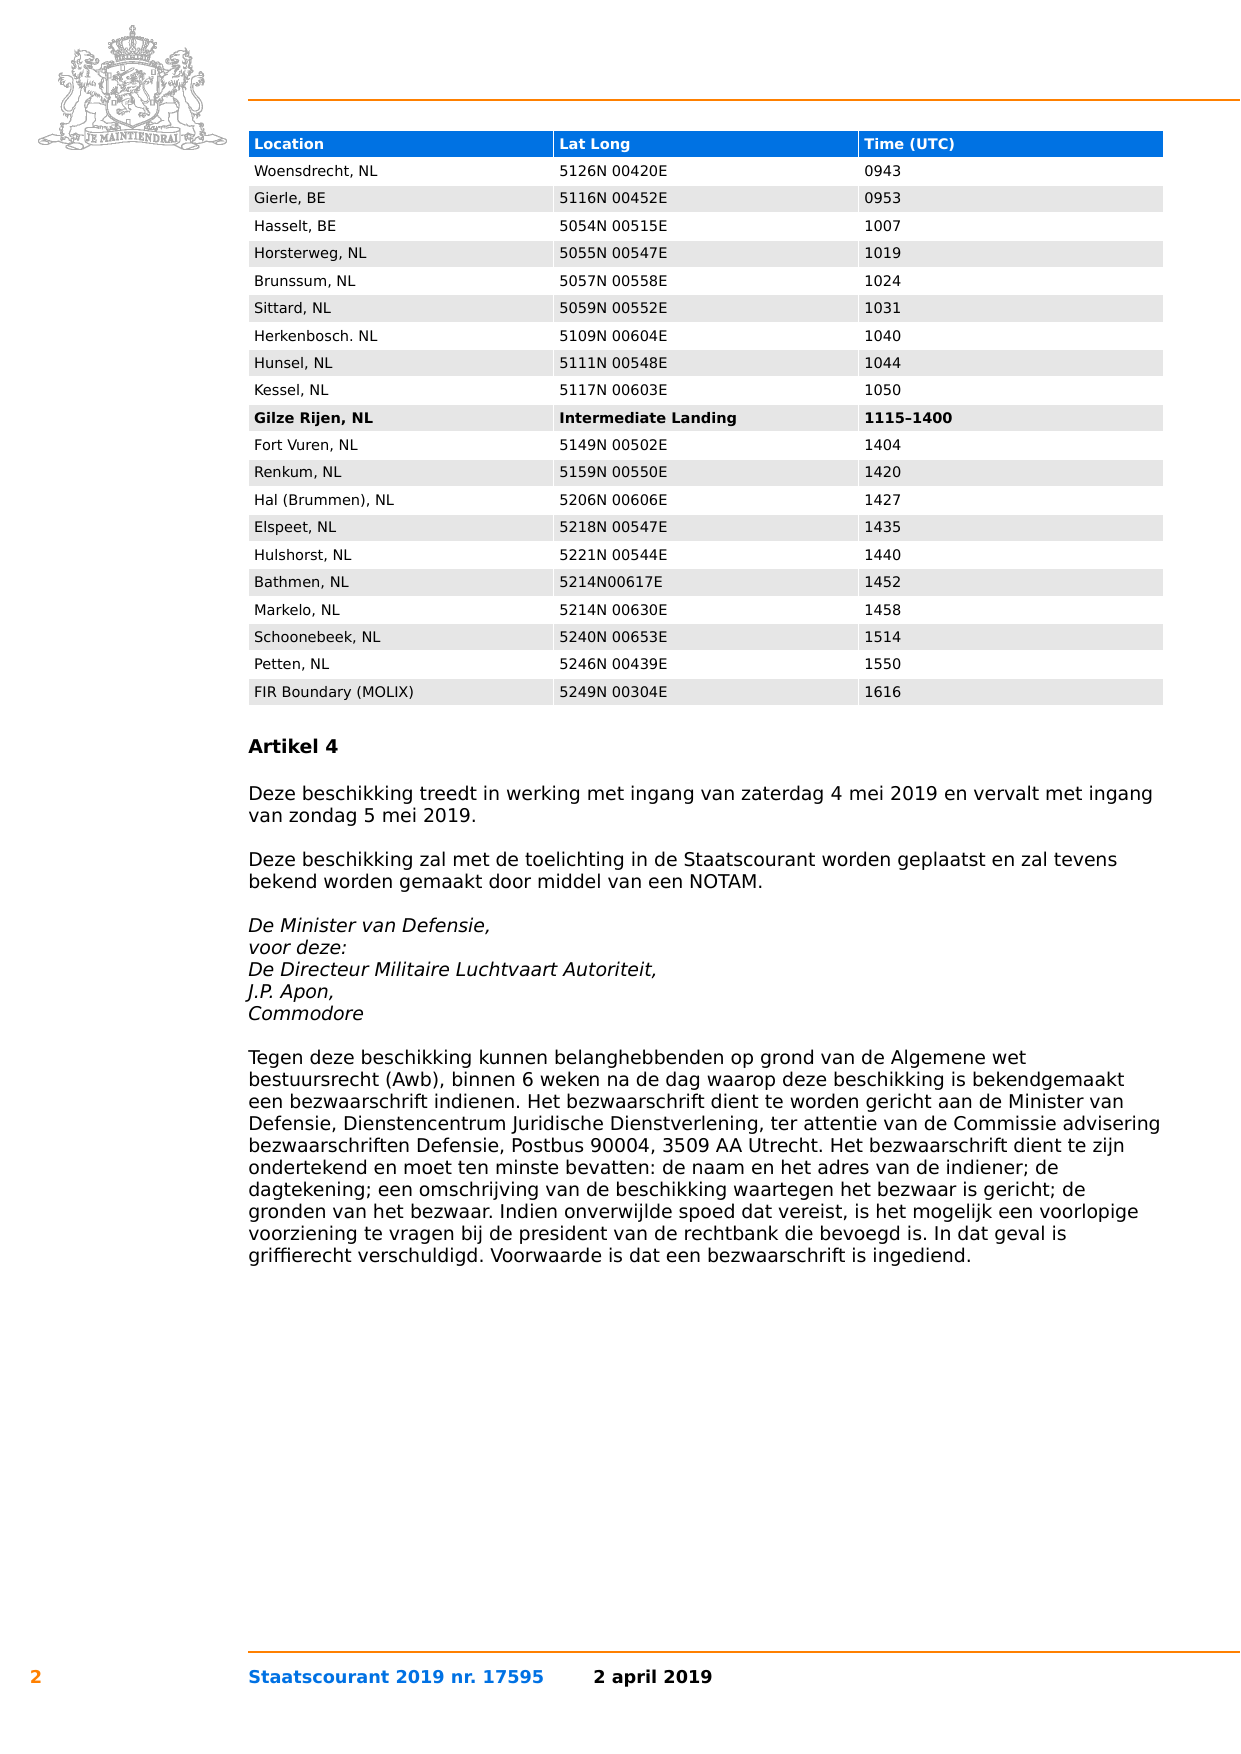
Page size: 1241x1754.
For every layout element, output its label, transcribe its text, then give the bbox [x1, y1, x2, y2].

table_cell 5116N 00452E [554, 186, 858, 212]
table_cell 5246N 00439E [554, 651, 858, 678]
table_cell Renkum, NL [249, 460, 553, 486]
table_header Lat Long [554, 131, 858, 157]
table_cell 5218N 00547E [554, 515, 858, 541]
table_cell 1019 [859, 241, 1163, 267]
table_cell 1031 [859, 295, 1163, 322]
text Deze beschikking treedt in werking met ingang van zaterdag 4 mei 2019 en vervalt met ingang van zondag 5 mei 2019. [248, 783, 1163, 827]
table_cell 5109N 00604E [554, 323, 858, 349]
table_cell 5214N 00630E [554, 597, 858, 623]
table_cell Schoonebeek, NL [249, 624, 553, 650]
table_cell Horsterweg, NL [249, 241, 553, 267]
table_cell 1514 [859, 624, 1163, 650]
table_cell 0953 [859, 186, 1163, 212]
table_header Time (UTC) [859, 131, 1163, 157]
table_cell 1440 [859, 542, 1163, 568]
table_cell 1452 [859, 569, 1163, 596]
table_cell 5159N 00550E [554, 460, 858, 486]
table_cell Kessel, NL [249, 378, 553, 404]
text Deze beschikking zal met de toelichting in de Staatscourant worden geplaatst en zal tevens bekend worden gemaakt door middel van een NOTAM. [248, 849, 1163, 893]
table_cell Woensdrecht, NL [249, 158, 553, 185]
table_header Location [249, 131, 553, 157]
subtitle Artikel 4 [248, 736, 1163, 758]
table_cell Petten, NL [249, 651, 553, 678]
table_cell 5214N00617E [554, 569, 858, 596]
table_cell 5221N 00544E [554, 542, 858, 568]
table_cell 1420 [859, 460, 1163, 486]
table_cell Hasselt, BE [249, 213, 553, 239]
table_cell 1007 [859, 213, 1163, 239]
table_cell Bathmen, NL [249, 569, 553, 596]
table_cell Brunssum, NL [249, 268, 553, 294]
table_cell 1404 [859, 432, 1163, 459]
table_cell Hulshorst, NL [249, 542, 553, 568]
table_cell FIR Boundary (MOLIX) [249, 679, 553, 705]
table_cell 1616 [859, 679, 1163, 705]
table_cell 1050 [859, 378, 1163, 404]
table_cell 5206N 00606E [554, 487, 858, 513]
table_cell 5054N 00515E [554, 213, 858, 239]
table_cell 0943 [859, 158, 1163, 185]
table_cell Hunsel, NL [249, 350, 553, 376]
text Tegen deze beschikking kunnen belanghebbenden op grond van de Algemene wet bestuursrecht (Awb), binnen 6 weken na de dag waarop deze beschikking is bekendgemaakt een bezwaarschrift indienen. Het bezwaarschrift dient te worden gericht aan de Minister van Defensie, Dienstencentrum Juridische Dienstverlening, ter attentie van de Commissie advisering bezwaarschriften Defensie, Postbus 90004, 3509 AA Utrecht. Het bezwaarschrift dient te zijn ondertekend en moet ten minste bevatten: de naam en het adres van de indiener; de dagtekening; een omschrijving van de beschikking waartegen het bezwaar is gericht; de gronden van het bezwaar. Indien onverwijlde spoed dat vereist, is het mogelijk een voorlopige voorziening te vragen bij de president van de rechtbank die bevoegd is. In dat geval is griffierecht verschuldigd. Voorwaarde is dat een bezwaarschrift is ingediend. [248, 1047, 1163, 1266]
table_cell 5126N 00420E [554, 158, 858, 185]
table_cell 5057N 00558E [554, 268, 858, 294]
table_cell 1550 [859, 651, 1163, 678]
table_cell Elspeet, NL [249, 515, 553, 541]
table_cell 5059N 00552E [554, 295, 858, 322]
table_cell 5240N 00653E [554, 624, 858, 650]
table_cell Sittard, NL [249, 295, 553, 322]
table_cell 5055N 00547E [554, 241, 858, 267]
table_cell Hal (Brummen), NL [249, 487, 553, 513]
table_cell Gilze Rijen, NL [249, 405, 553, 431]
table_cell 1435 [859, 515, 1163, 541]
table_cell Herkenbosch. NL [249, 323, 553, 349]
table_cell 1040 [859, 323, 1163, 349]
table_cell Markelo, NL [249, 597, 553, 623]
table_cell 5149N 00502E [554, 432, 858, 459]
table_cell 1024 [859, 268, 1163, 294]
table_cell Gierle, BE [249, 186, 553, 212]
table_cell 1115–1400 [859, 405, 1163, 431]
table_cell 5249N 00304E [554, 679, 858, 705]
table_cell Intermediate Landing [554, 405, 858, 431]
table_cell 1427 [859, 487, 1163, 513]
table_cell 5111N 00548E [554, 350, 858, 376]
text De Minister van Defensie, voor deze: De Directeur Militaire Luchtvaart Autoriteit, J.P. Apon, Commodore [248, 915, 1163, 1025]
table_cell 5117N 00603E [554, 378, 858, 404]
table_cell Fort Vuren, NL [249, 432, 553, 459]
table_cell 1458 [859, 597, 1163, 623]
table_cell 1044 [859, 350, 1163, 376]
picture [38, 25, 227, 150]
